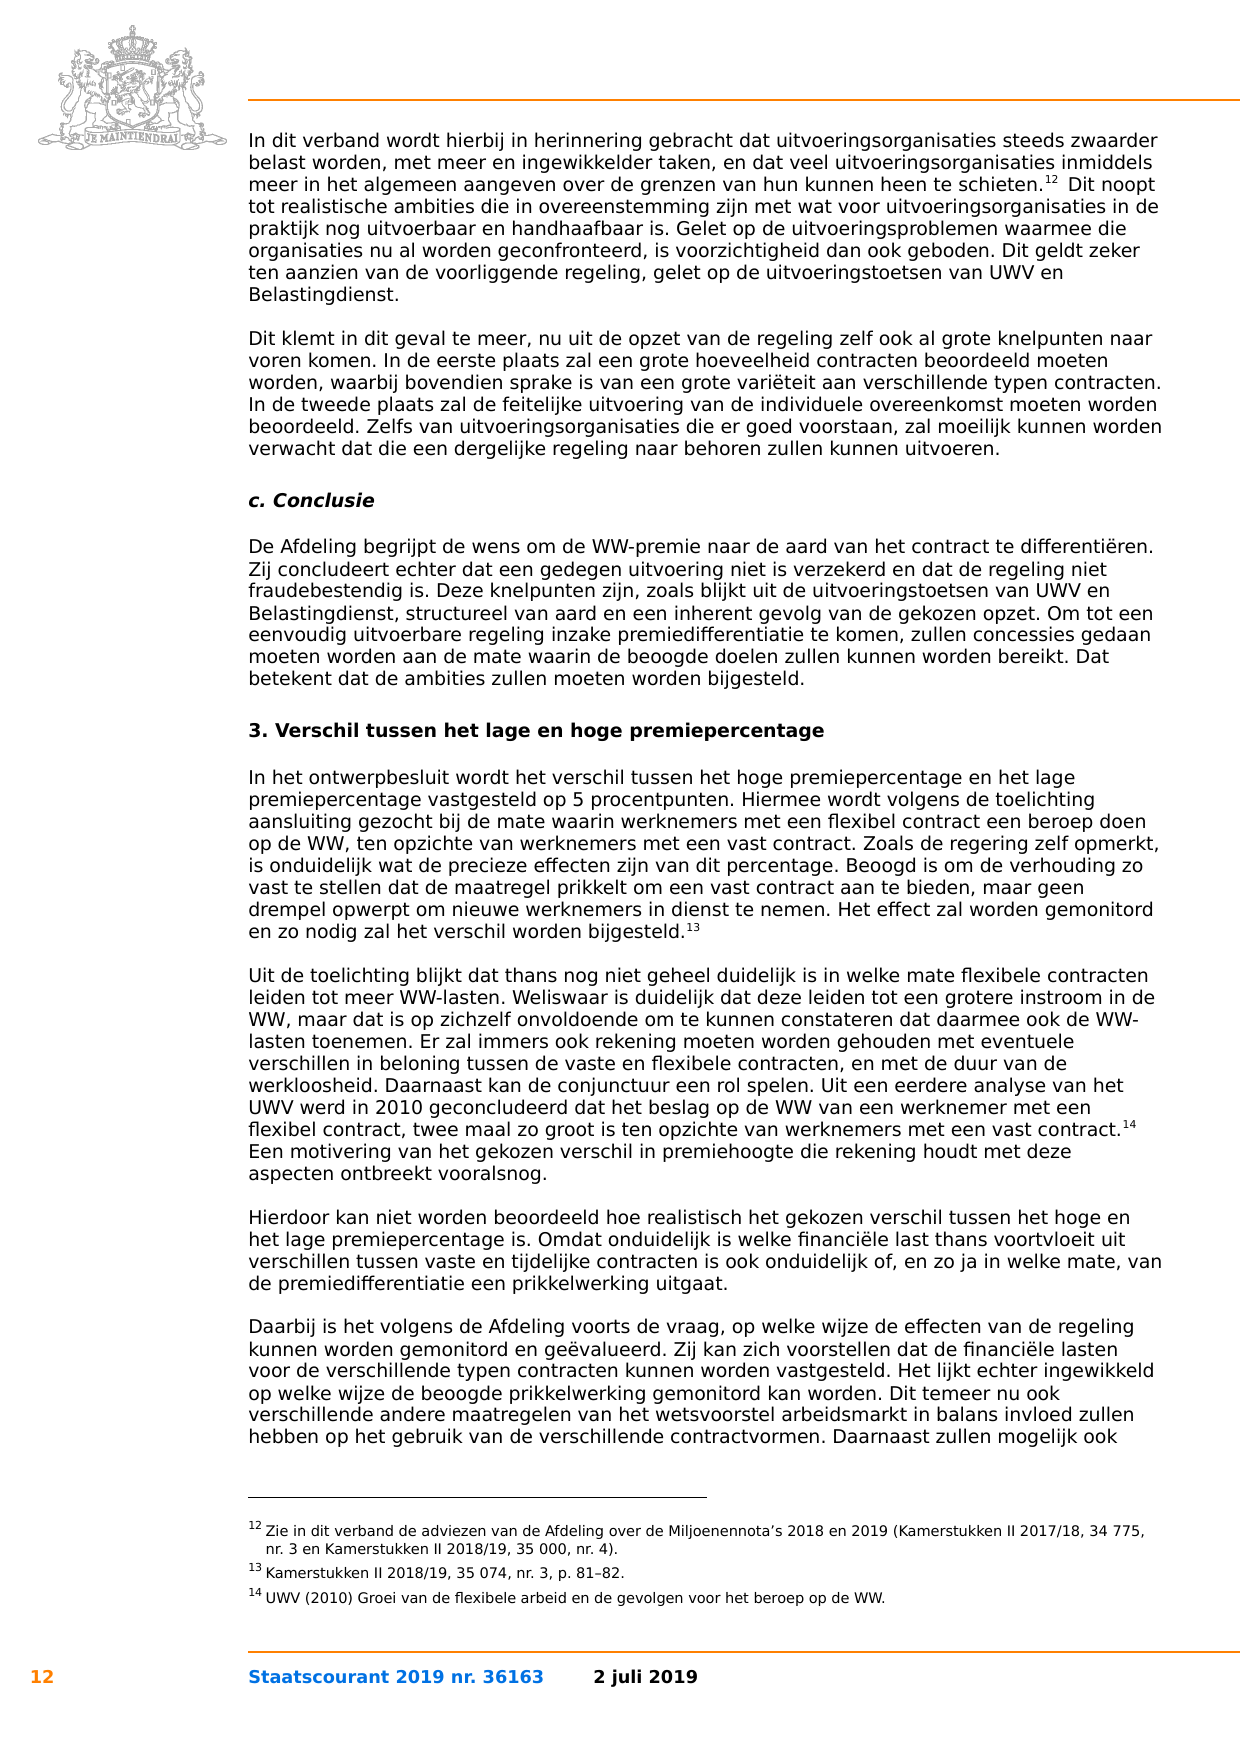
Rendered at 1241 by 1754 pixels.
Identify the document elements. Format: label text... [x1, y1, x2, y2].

text UWV (2010) Groei van de flexibele arbeid en de gevolgen voor het beroep op de WW. [248, 1586, 1163, 1608]
subtitle c. Conclusie [248, 489, 1163, 511]
text Zie in dit verband de adviezen van de Afdeling over de Miljoenennota’s 2018 en 2019 (Kamerstukken II 2017/18, 34 775, nr. 3 en Kamerstukken II 2018/19, 35 000, nr. 4). [248, 1519, 1163, 1558]
text De Afdeling begrijpt de wens om de WW-premie naar de aard van het contract te differentiëren. Zij concludeert echter dat een gedegen uitvoering niet is verzekerd en dat de regeling niet fraudebestendig is. Deze knelpunten zijn, zoals blijkt uit de uitvoeringstoetsen van UWV en Belastingdienst, structureel van aard en een inherent gevolg van de gekozen opzet. Om tot een eenvoudig uitvoerbare regeling inzake premiedifferentiatie te komen, zullen concessies gedaan moeten worden aan de mate waarin de beoogde doelen zullen kunnen worden bereikt. Dat betekent dat de ambities zullen moeten worden bijgesteld. [248, 536, 1163, 690]
text Kamerstukken II 2018/19, 35 074, nr. 3, p. 81–82. [248, 1561, 1163, 1583]
subtitle 3. Verschil tussen het lage en hoge premiepercentage [248, 720, 1163, 742]
text Uit de toelichting blijkt dat thans nog niet geheel duidelijk is in welke mate flexibele contracten leiden tot meer WW-lasten. Weliswaar is duidelijk dat deze leiden tot een grotere instroom in de WW, maar dat is op zichzelf onvoldoende om te kunnen constateren dat daarmee ook de WW-lasten toenemen. Er zal immers ook rekening moeten worden gehouden met eventuele verschillen in beloning tussen de vaste en flexibele contracten, en met de duur van de werkloosheid. Daarnaast kan de conjunctuur een rol spelen. Uit een eerdere analyse van het UWV werd in 2010 geconcludeerd dat het beslag op de WW van een werknemer met een flexibel contract, twee maal zo groot is ten opzichte van werknemers met een vast contract. Een motivering van het gekozen verschil in premiehoogte die rekening houdt met deze aspecten ontbreekt vooralsnog. [248, 965, 1163, 1185]
text In dit verband wordt hierbij in herinnering gebracht dat uitvoeringsorganisaties steeds zwaarder belast worden, met meer en ingewikkelder taken, en dat veel uitvoeringsorganisaties inmiddels meer in het algemeen aangeven over de grenzen van hun kunnen heen te schieten. Dit noopt tot realistische ambities die in overeenstemming zijn met wat voor uitvoeringsorganisaties in de praktijk nog uitvoerbaar en handhaafbaar is. Gelet op de uitvoeringsproblemen waarmee die organisaties nu al worden geconfronteerd, is voorzichtigheid dan ook geboden. Dit geldt zeker ten aanzien van de voorliggende regeling, gelet op de uitvoeringstoetsen van UWV en Belastingdienst. [248, 130, 1163, 306]
text Daarbij is het volgens de Afdeling voorts de vraag, op welke wijze de effecten van de regeling kunnen worden gemonitord en geëvalueerd. Zij kan zich voorstellen dat de financiële lasten voor de verschillende typen contracten kunnen worden vastgesteld. Het lijkt echter ingewikkeld op welke wijze de beoogde prikkelwerking gemonitord kan worden. Dit temeer nu ook verschillende andere maatregelen van het wetsvoorstel arbeidsmarkt in balans invloed zullen hebben op het gebruik van de verschillende contractvormen. Daarnaast zullen mogelijk ook [248, 1316, 1163, 1448]
text Dit klemt in dit geval te meer, nu uit de opzet van de regeling zelf ook al grote knelpunten naar voren komen. In de eerste plaats zal een grote hoeveelheid contracten beoordeeld moeten worden, waarbij bovendien sprake is van een grote variëteit aan verschillende typen contracten. In de tweede plaats zal de feitelijke uitvoering van de individuele overeenkomst moeten worden beoordeeld. Zelfs van uitvoeringsorganisaties die er goed voorstaan, zal moeilijk kunnen worden verwacht dat die een dergelijke regeling naar behoren zullen kunnen uitvoeren. [248, 328, 1163, 459]
text Hierdoor kan niet worden beoordeeld hoe realistisch het gekozen verschil tussen het hoge en het lage premiepercentage is. Omdat onduidelijk is welke financiële last thans voortvloeit uit verschillen tussen vaste en tijdelijke contracten is ook onduidelijk of, en zo ja in welke mate, van de premiedifferentiatie een prikkelwerking uitgaat. [248, 1207, 1163, 1294]
picture [38, 25, 227, 150]
text In het ontwerpbesluit wordt het verschil tussen het hoge premiepercentage en het lage premiepercentage vastgesteld op 5 procentpunten. Hiermee wordt volgens de toelichting aansluiting gezocht bij de mate waarin werknemers met een flexibel contract een beroep doen op de WW, ten opzichte van werknemers met een vast contract. Zoals de regering zelf opmerkt, is onduidelijk wat de precieze effecten zijn van dit percentage. Beoogd is om de verhouding zo vast te stellen dat de maatregel prikkelt om een vast contract aan te bieden, maar geen drempel opwerpt om nieuwe werknemers in dienst te nemen. Het effect zal worden gemonitord en zo nodig zal het verschil worden bijgesteld. [248, 767, 1163, 943]
